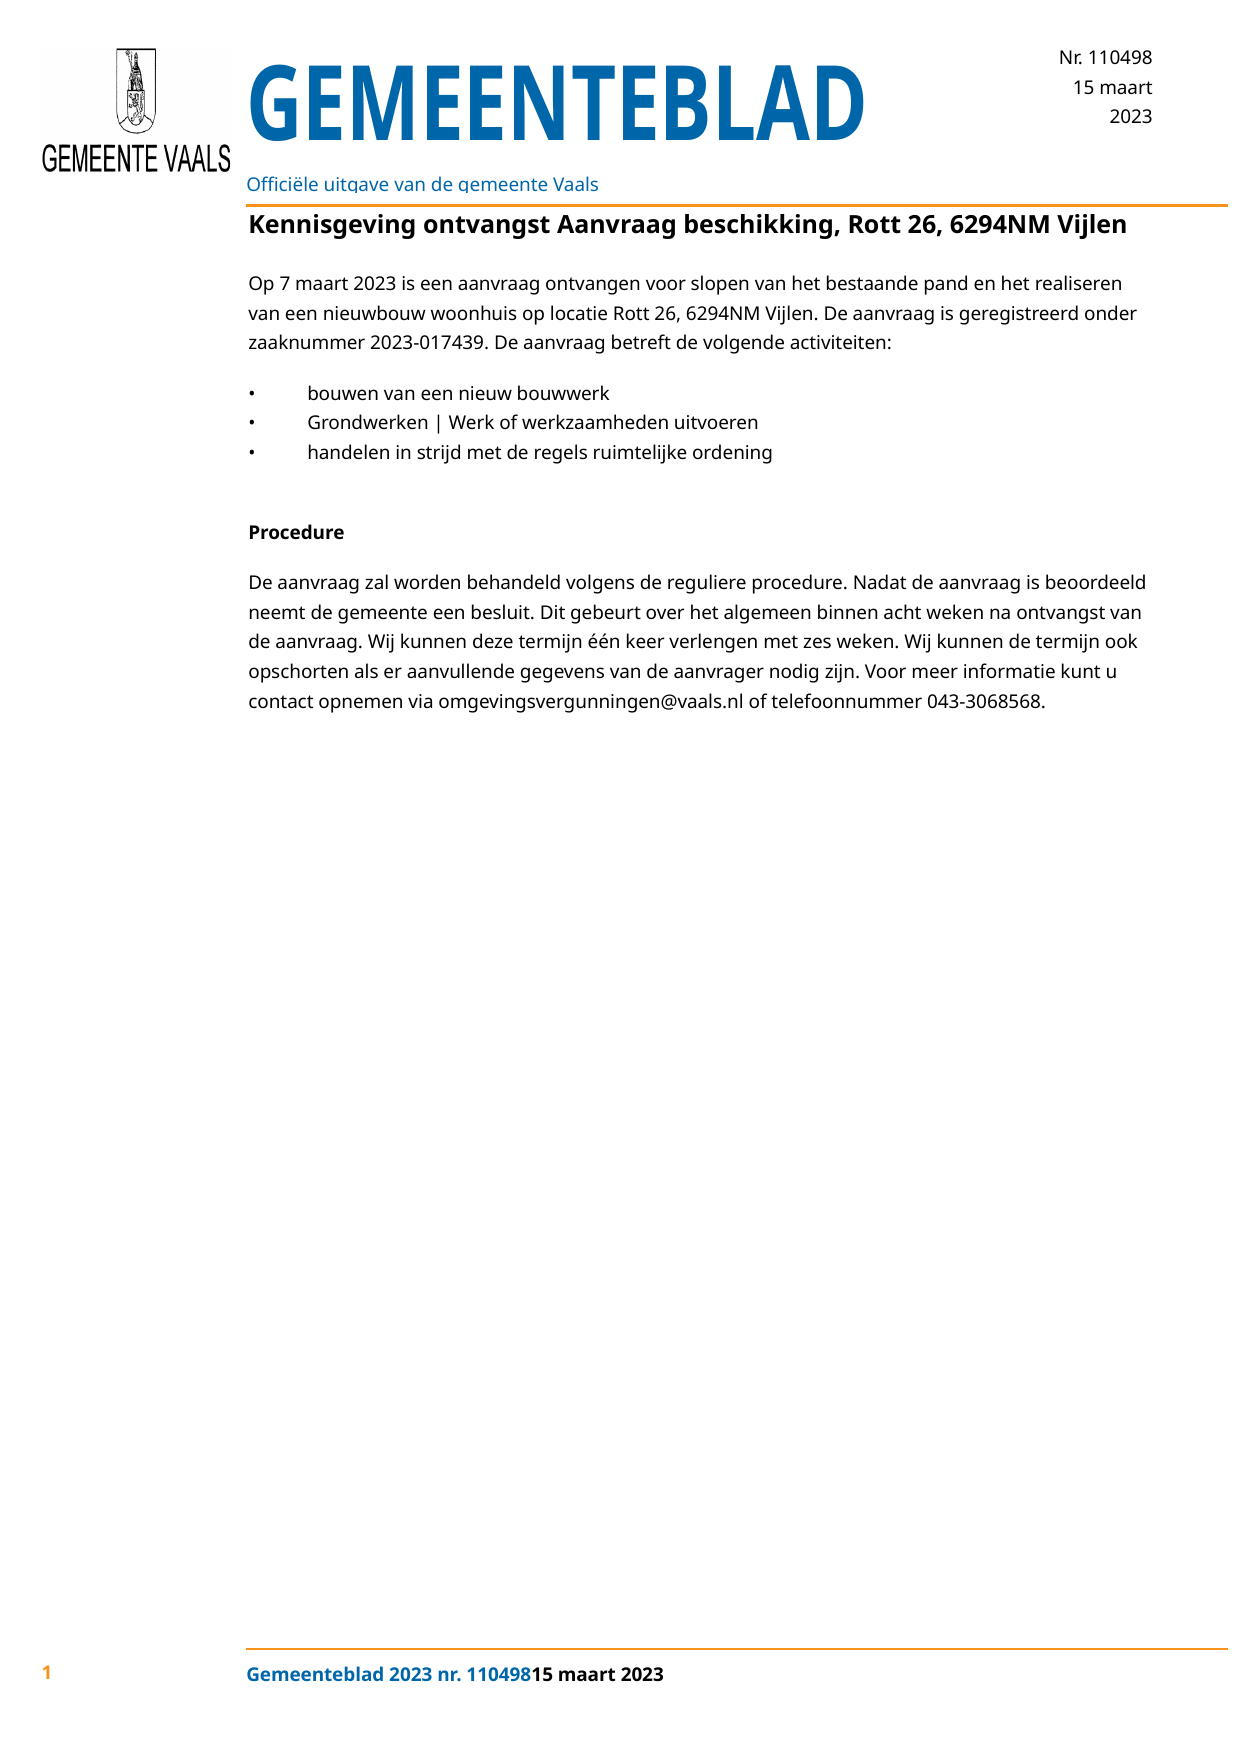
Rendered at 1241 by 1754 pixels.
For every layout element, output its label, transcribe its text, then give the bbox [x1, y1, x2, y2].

text Kennisgeving ontvangst Aanvraag beschikking, Rott 26, 6294NM Vijlen [248, 207, 1152, 241]
picture [41, 47, 231, 172]
text Op 7 maart 2023 is een aanvraag ontvangen voor slopen van het bestaande pand en het realiseren van een nieuwbouw woonhuis op locatie Rott 26, 6294NM Vijlen. De aanvraag is geregistreerd onder zaaknummer 2023-017439. De aanvraag betreft de volgende activiteiten: [248, 270, 1152, 355]
text Procedure [248, 519, 1152, 545]
list handelen in strijd met de regels ruimtelijke ordening [248, 439, 1152, 465]
list bouwen van een nieuw bouwwerk [248, 380, 1152, 406]
list Grondwerken | Werk of werkzaamheden uitvoeren [248, 409, 1152, 435]
text De aanvraag zal worden behandeld volgens de reguliere procedure. Nadat de aanvraag is beoordeeld neemt de gemeente een besluit. Dit gebeurt over het algemeen binnen acht weken na ontvangst van de aanvraag. Wij kunnen deze termijn één keer verlengen met zes weken. Wij kunnen de termijn ook opschorten als er aanvullende gegevens van de aanvrager nodig zijn. Voor meer informatie kunt u contact opnemen via omgevingsvergunningen@vaals.nl of telefoonnummer 043-3068568. [248, 569, 1152, 713]
